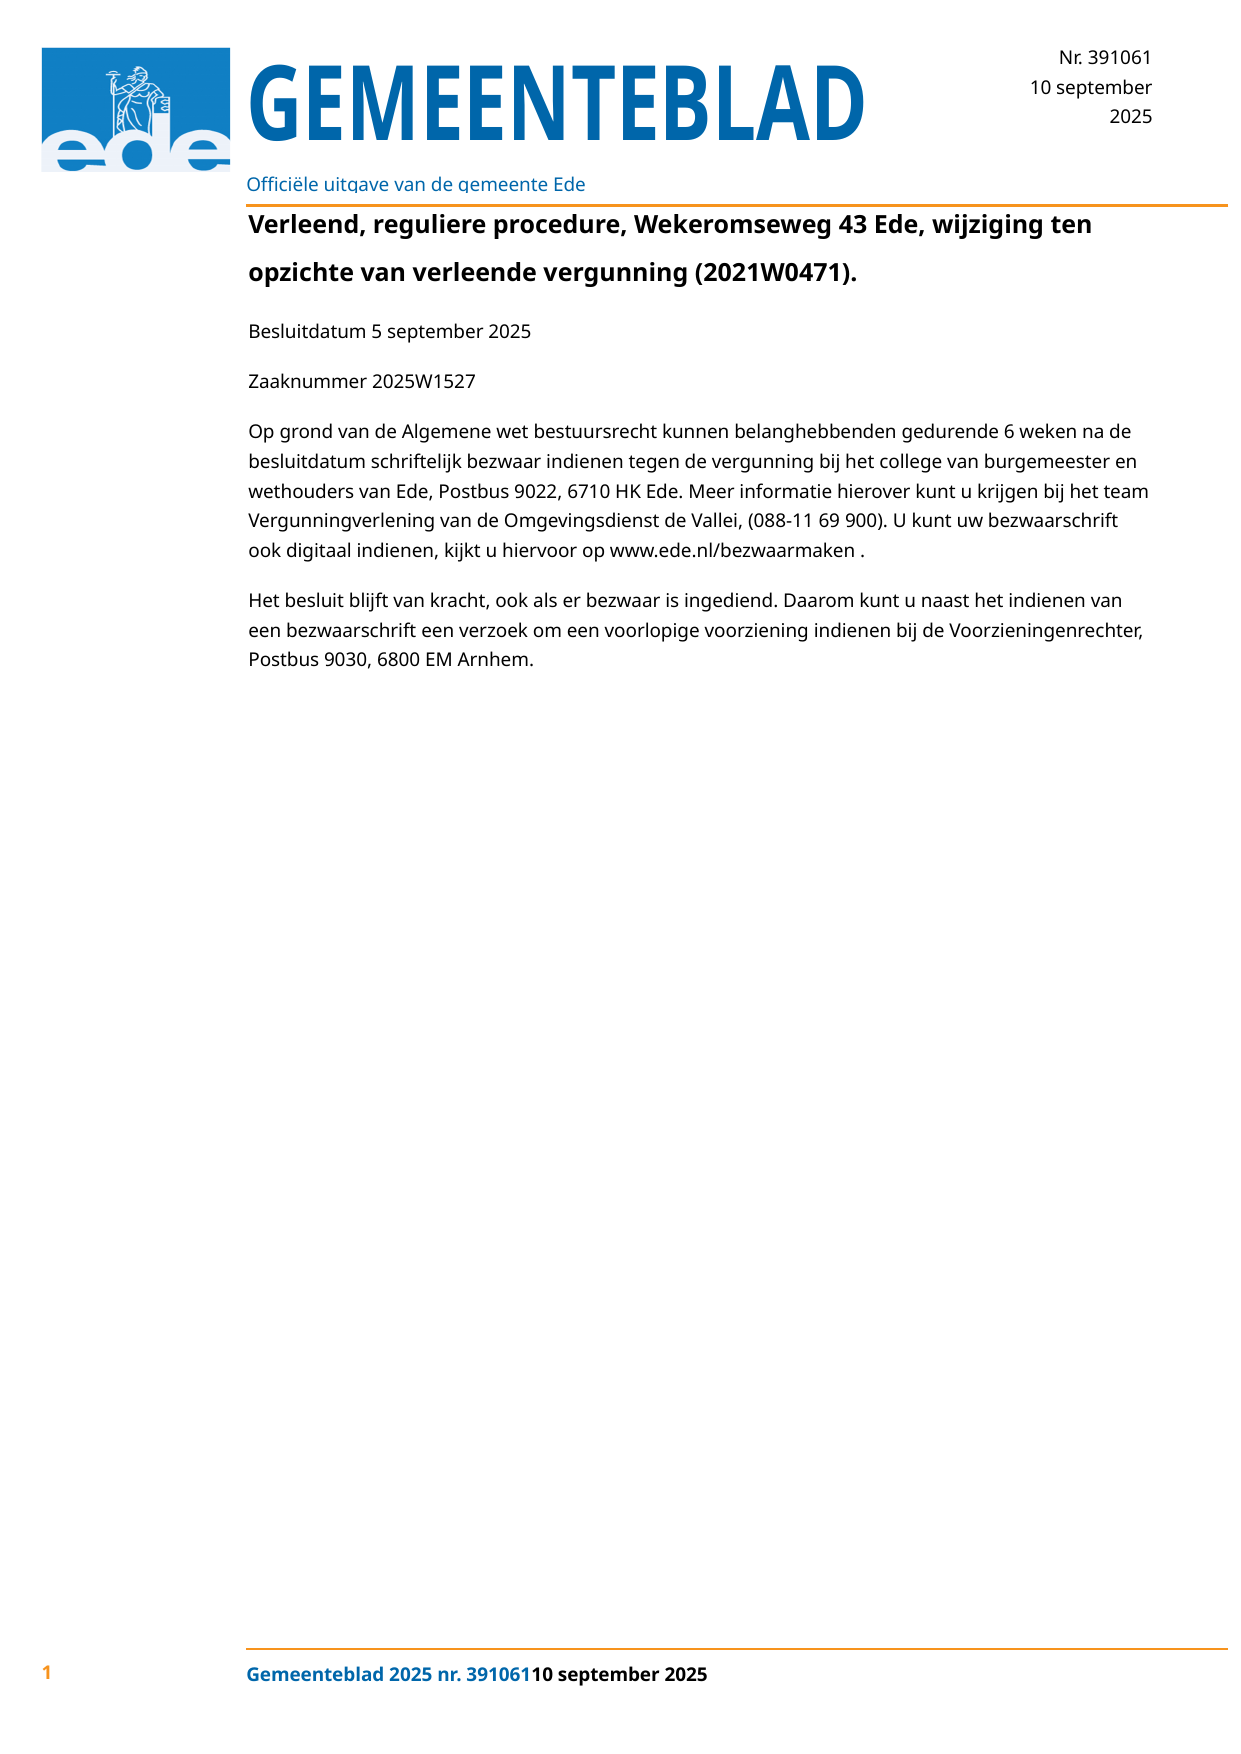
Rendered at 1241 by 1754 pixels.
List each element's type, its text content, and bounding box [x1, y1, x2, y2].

picture [41, 47, 231, 172]
text Verleend, reguliere procedure, Wekeromseweg 43 Ede, wijziging ten opzichte van verleende vergunning (2021W0471). [248, 207, 1152, 288]
text Zaaknummer 2025W1527 [248, 368, 1152, 394]
text Op grond van de Algemene wet bestuursrecht kunnen belanghebbenden gedurende 6 weken na de besluitdatum schriftelijk bezwaar indienen tegen de vergunning bij het college van burgemeester en wethouders van Ede, Postbus 9022, 6710 HK Ede. Meer informatie hierover kunt u krijgen bij het team Vergunningverlening van de Omgevingsdienst de Vallei, (088-11 69 900). U kunt uw bezwaarschrift ook digitaal indienen, kijkt u hiervoor op www.ede.nl/bezwaarmaken . [248, 419, 1152, 563]
text Besluitdatum 5 september 2025 [248, 318, 1152, 344]
text Het besluit blijft van kracht, ook als er bezwaar is ingediend. Daarom kunt u naast het indienen van een bezwaarschrift een verzoek om een voorlopige voorziening indienen bij de Voorzieningenrechter, Postbus 9030, 6800 EM Arnhem. [248, 587, 1152, 672]
